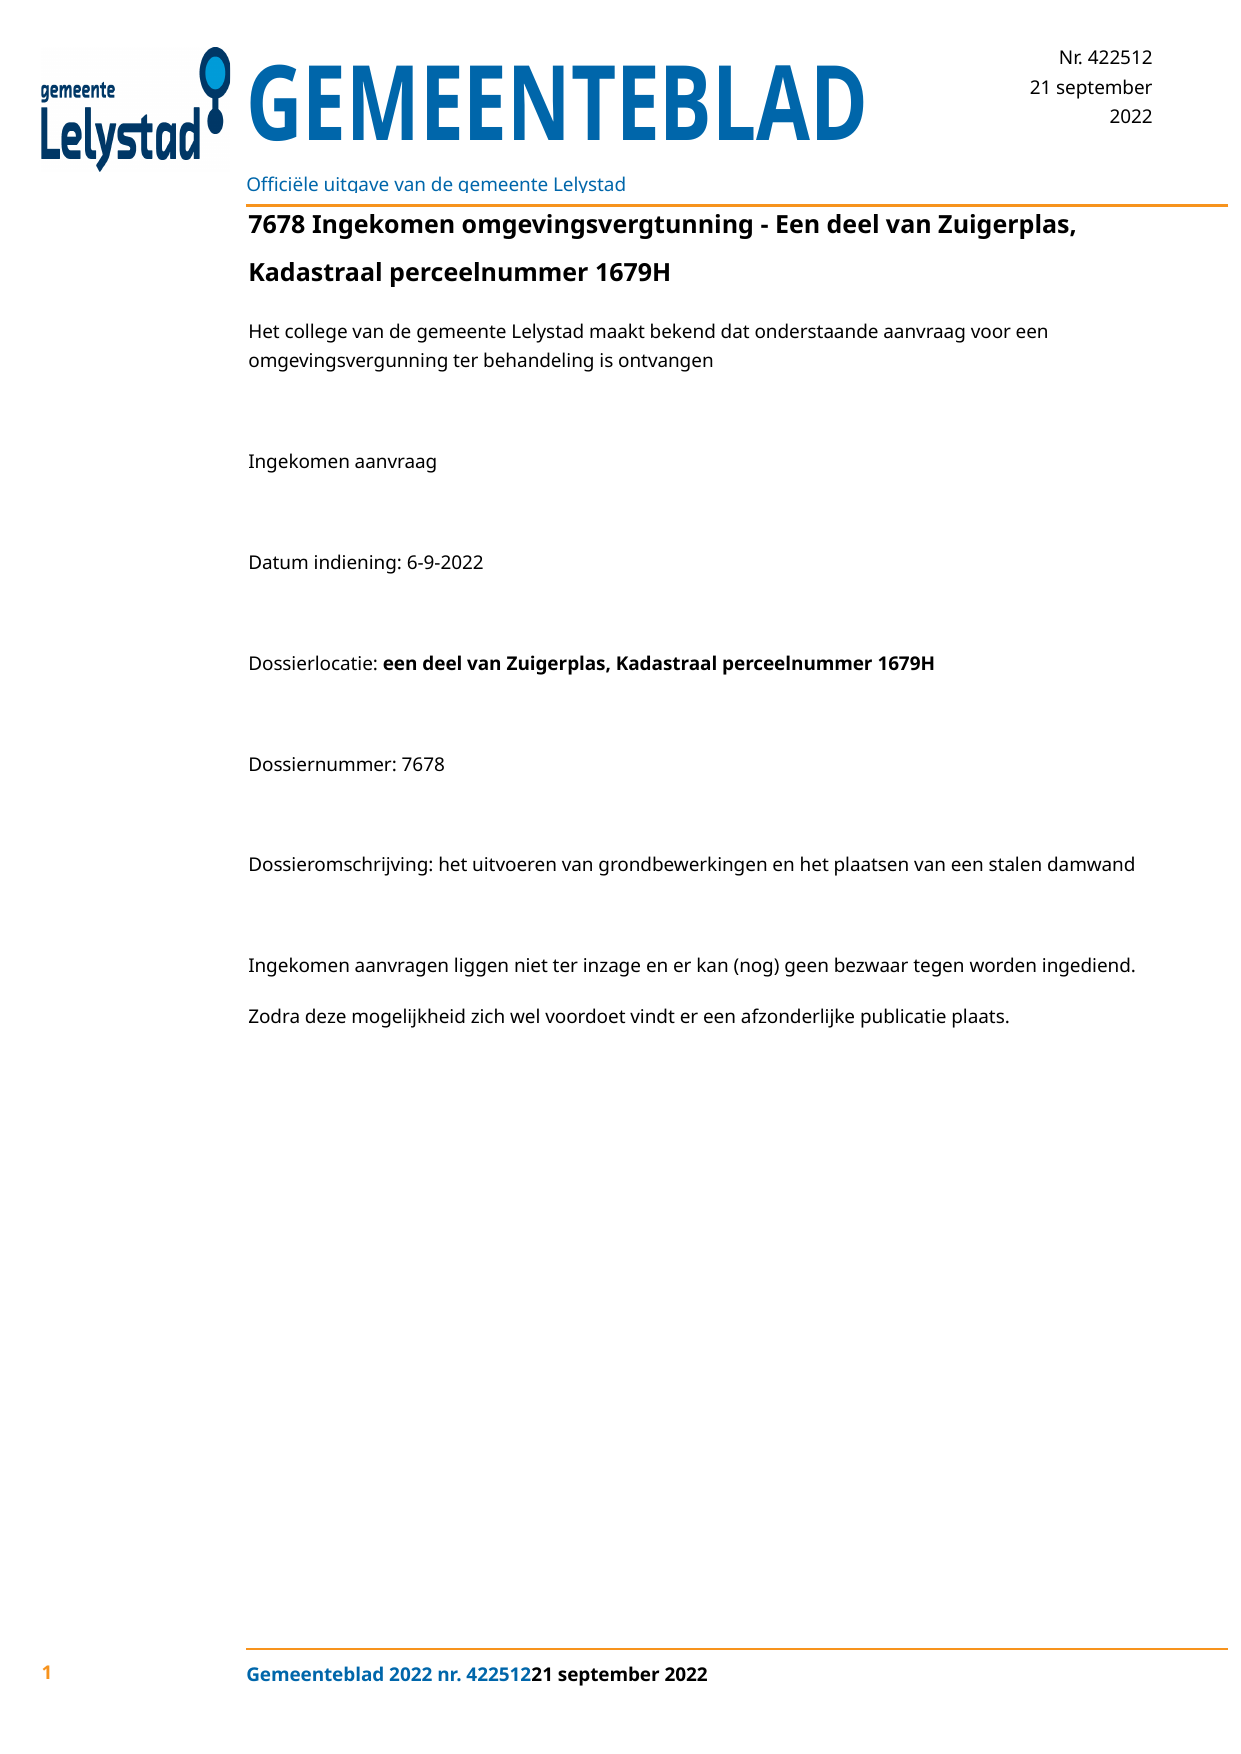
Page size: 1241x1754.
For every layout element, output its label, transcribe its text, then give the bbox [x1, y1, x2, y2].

text Het college van de gemeente Lelystad maakt bekend dat onderstaande aanvraag voor een omgevingsvergunning ter behandeling is ontvangen [248, 318, 1152, 373]
text Zodra deze mogelijkheid zich wel voordoet vindt er een afzonderlijke publicatie plaats. [248, 1003, 1152, 1029]
picture [41, 47, 231, 172]
text Ingekomen aanvragen liggen niet ter inzage en er kan (nog) geen bezwaar tegen worden ingediend. [248, 952, 1152, 978]
text Ingekomen aanvraag [248, 448, 1152, 474]
text Dossiernummer: 7678 [248, 751, 1152, 777]
text Dossierlocatie: een deel van Zuigerplas, Kadastraal perceelnummer 1679H [248, 650, 1152, 676]
text Datum indiening: 6-9-2022 [248, 549, 1152, 575]
text 7678 Ingekomen omgevingsvergtunning - Een deel van Zuigerplas, Kadastraal perceelnummer 1679H [248, 207, 1152, 288]
text Dossieromschrijving: het uitvoeren van grondbewerkingen en het plaatsen van een stalen damwand [248, 852, 1152, 877]
